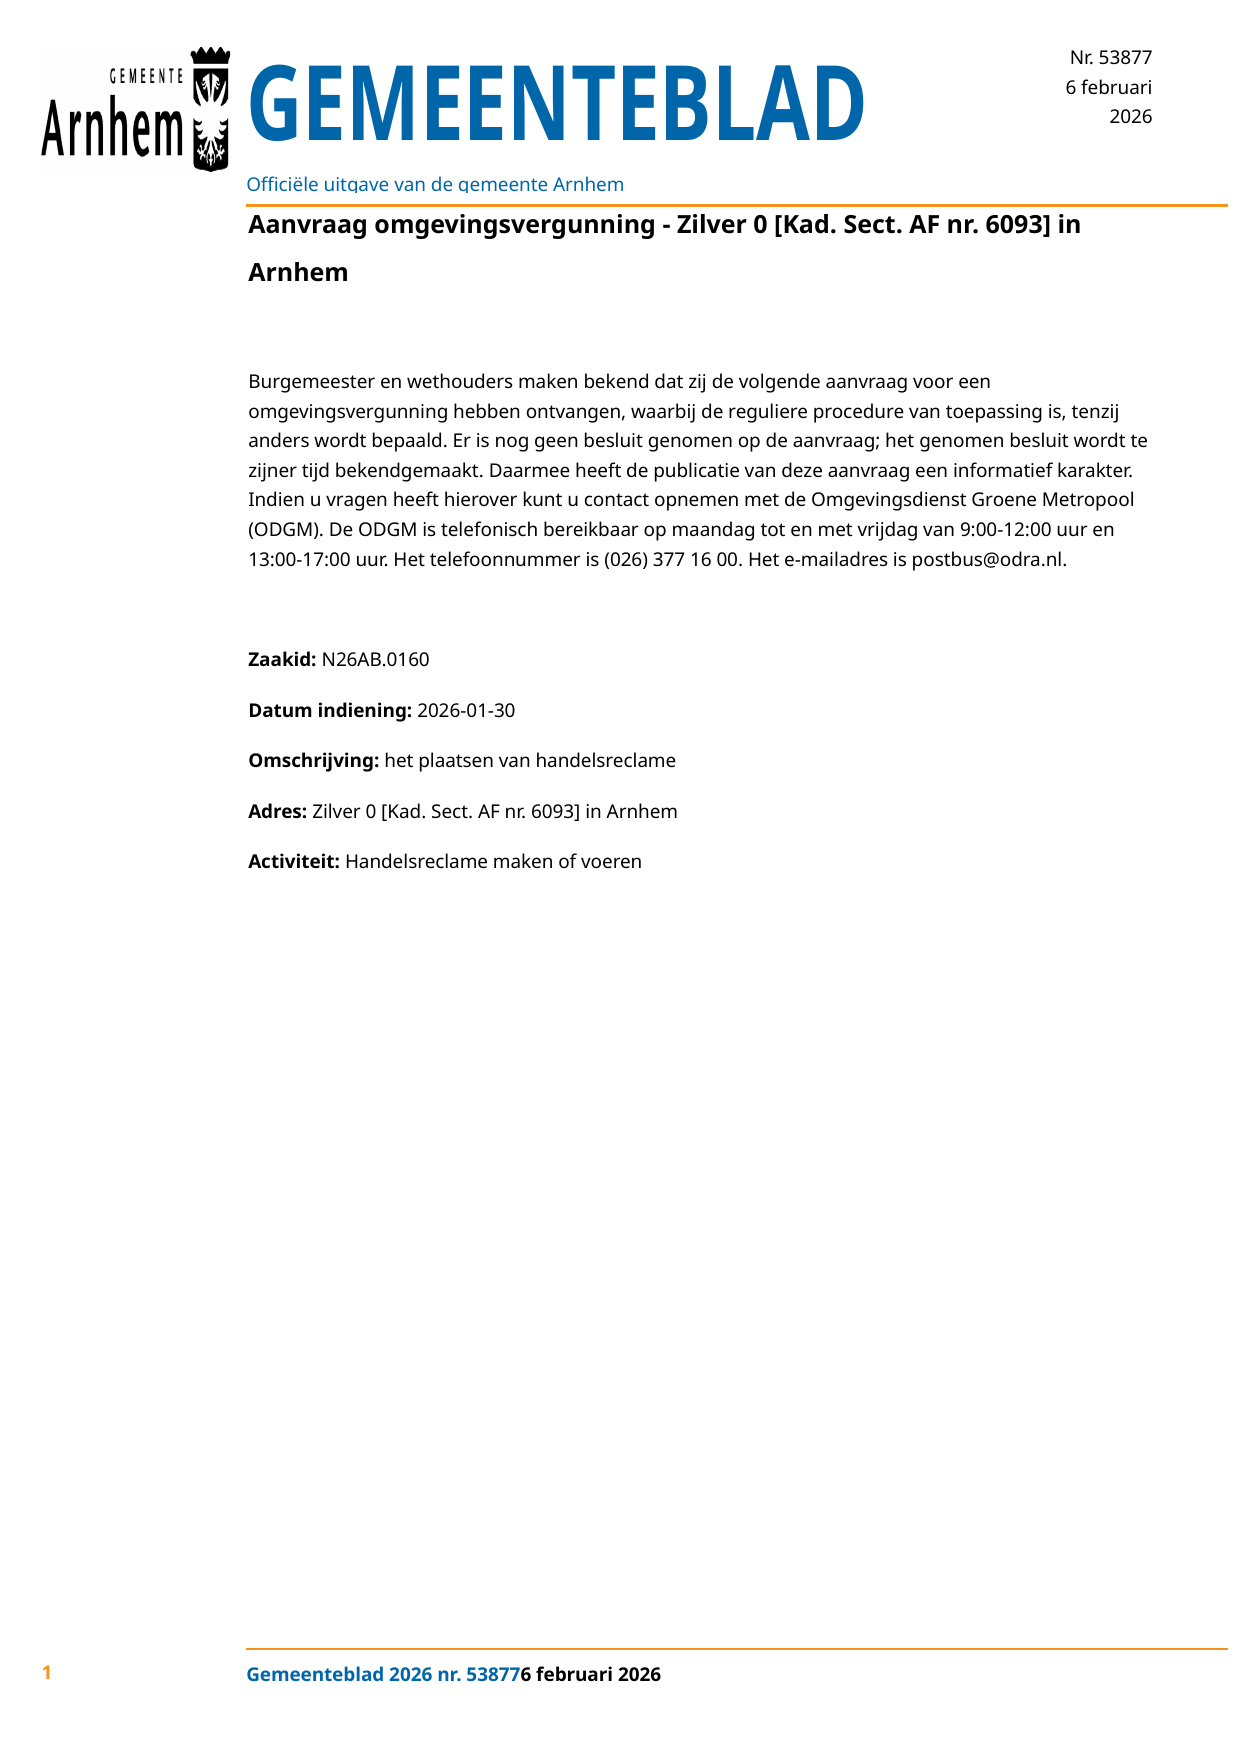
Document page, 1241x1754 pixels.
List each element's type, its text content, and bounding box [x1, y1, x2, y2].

text Datum indiening: 2026-01-30 [248, 697, 1152, 723]
text Activiteit: Handelsreclame maken of voeren [248, 848, 1152, 874]
text Adres: Zilver 0 [Kad. Sect. AF nr. 6093] in Arnhem [248, 798, 1152, 824]
text Zaakid: N26AB.0160 [248, 647, 1152, 672]
picture [41, 47, 231, 172]
text Omschrijving: het plaatsen van handelsreclame [248, 747, 1152, 773]
text Aanvraag omgevingsvergunning - Zilver 0 [Kad. Sect. AF nr. 6093] in Arnhem [248, 207, 1152, 288]
text Burgemeester en wethouders maken bekend dat zij de volgende aanvraag voor een omgevingsvergunning hebben ontvangen, waarbij de reguliere procedure van toepassing is, tenzij anders wordt bepaald. Er is nog geen besluit genomen op de aanvraag; het genomen besluit wordt te zijner tijd bekendgemaakt. Daarmee heeft de publicatie van deze aanvraag een informatief karakter. Indien u vragen heeft hierover kunt u contact opnemen met de Omgevingsdienst Groene Metropool (ODGM). De ODGM is telefonisch bereikbaar op maandag tot en met vrijdag van 9:00-12:00 uur en 13:00-17:00 uur. Het telefoonnummer is (026) 377 16 00. Het e-mailadres is postbus@odra.nl. [248, 368, 1152, 572]
